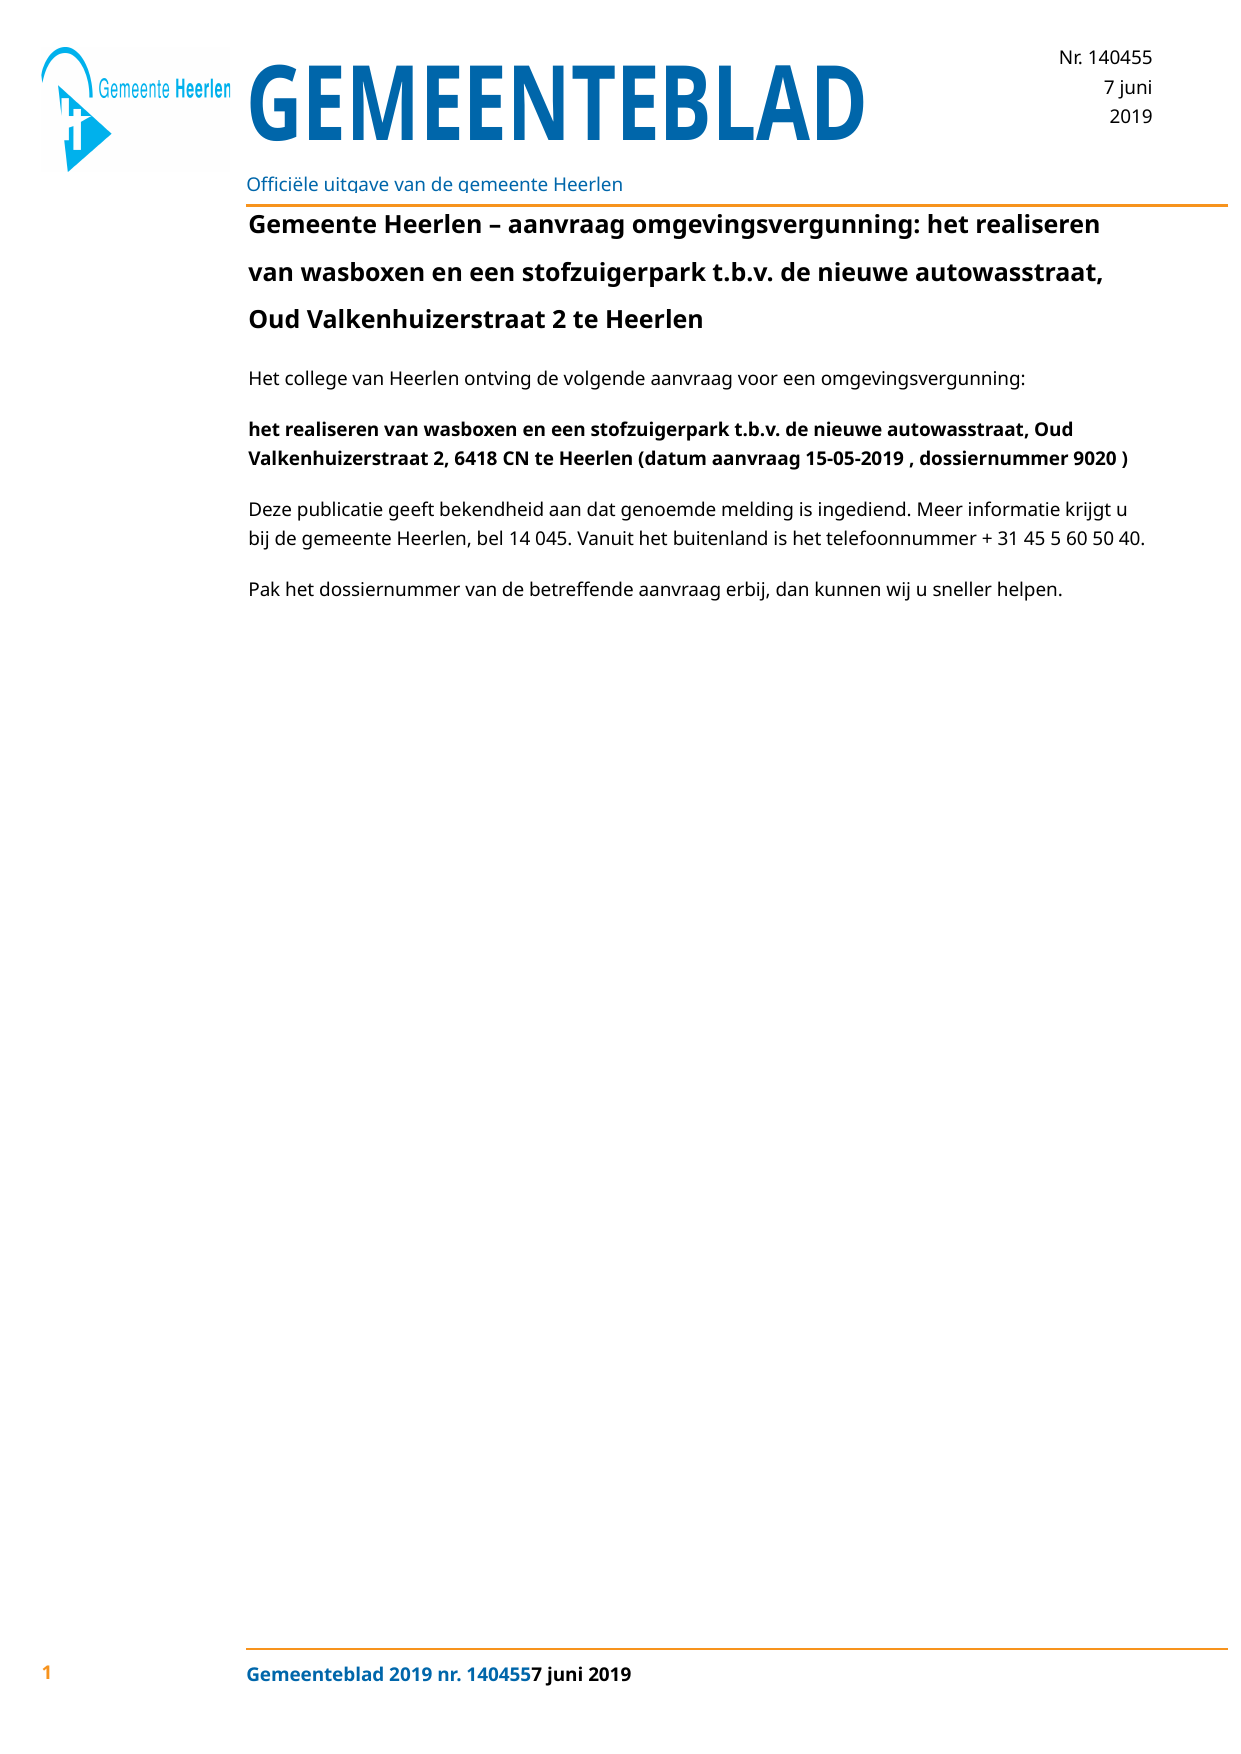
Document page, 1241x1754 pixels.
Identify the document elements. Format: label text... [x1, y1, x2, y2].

text Pak het dossiernummer van de betreffende aanvraag erbij, dan kunnen wij u sneller helpen. [248, 576, 1152, 602]
text Het college van Heerlen ontving de volgende aanvraag voor een omgevingsvergunning: [248, 366, 1152, 391]
text het realiseren van wasboxen en een stofzuigerpark t.b.v. de nieuwe autowasstraat, Oud Valkenhuizerstraat 2, 6418 CN te Heerlen (datum aanvraag 15-05-2019 , dossiernummer 9020 ) [248, 416, 1152, 471]
text Gemeente Heerlen – aanvraag omgevingsvergunning: het realiseren van wasboxen en een stofzuigerpark t.b.v. de nieuwe autowasstraat, Oud Valkenhuizerstraat 2 te Heerlen [248, 207, 1152, 336]
picture [41, 47, 231, 172]
text Deze publicatie geeft bekendheid aan dat genoemde melding is ingediend. Meer informatie krijgt u bij de gemeente Heerlen, bel 14 045. Vanuit het buitenland is het telefoonnummer + 31 45 5 60 50 40. [248, 496, 1152, 551]
picture [41, 47, 58, 70]
